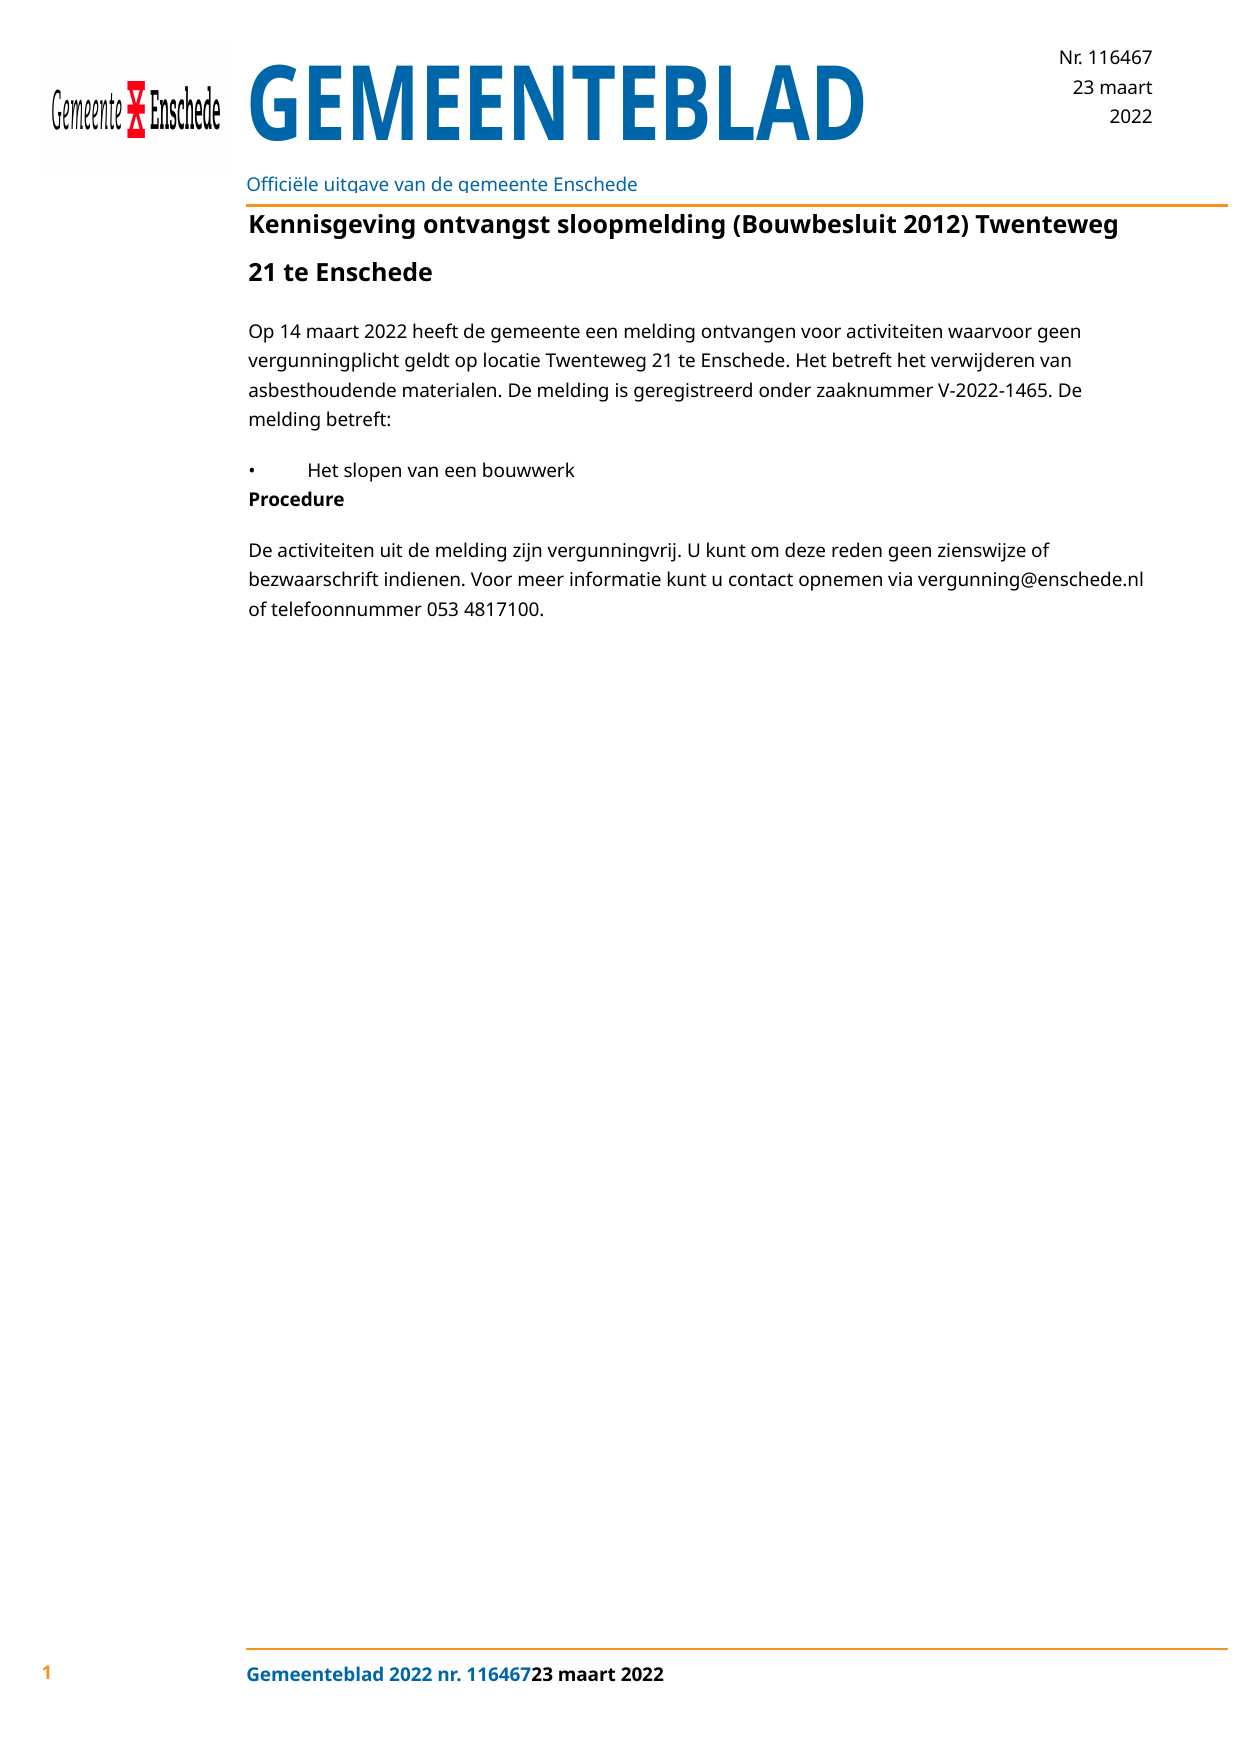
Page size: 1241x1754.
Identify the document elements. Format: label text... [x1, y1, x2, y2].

text Op 14 maart 2022 heeft de gemeente een melding ontvangen voor activiteiten waarvoor geen vergunningplicht geldt op locatie Twenteweg 21 te Enschede. Het betreft het verwijderen van asbesthoudende materialen. De melding is geregistreerd onder zaaknummer V-2022-1465. De melding betreft: [248, 318, 1152, 432]
text De activiteiten uit de melding zijn vergunningvrij. U kunt om deze reden geen zienswijze of bezwaarschrift indienen. Voor meer informatie kunt u contact opnemen via vergunning@enschede.nl of telefoonnummer 053 4817100. [248, 537, 1152, 622]
picture [41, 47, 231, 172]
text Kennisgeving ontvangst sloopmelding (Bouwbesluit 2012) Twenteweg 21 te Enschede [248, 207, 1152, 288]
text Procedure [248, 487, 1152, 512]
list Het slopen van een bouwwerk [248, 457, 1152, 483]
